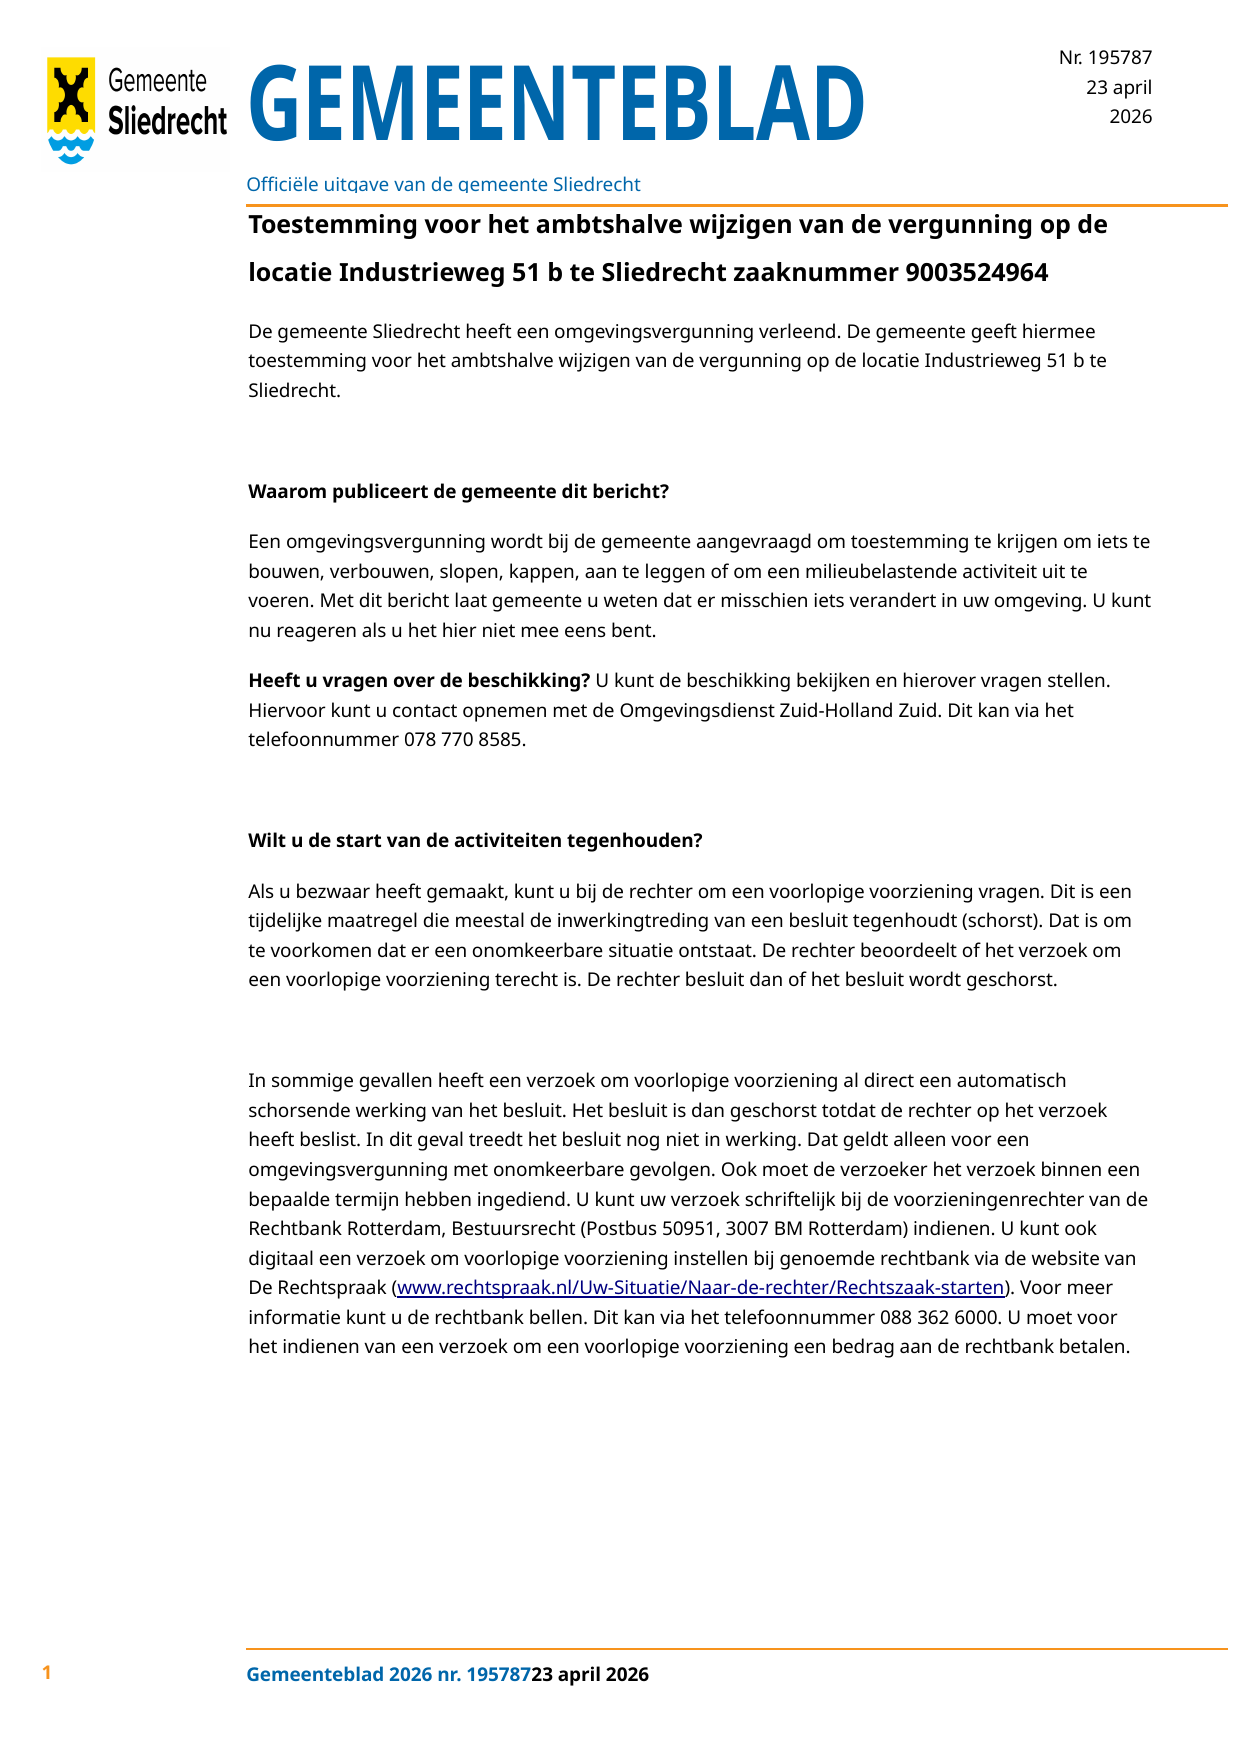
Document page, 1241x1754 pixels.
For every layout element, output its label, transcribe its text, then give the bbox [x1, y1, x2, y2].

text De gemeente Sliedrecht heeft een omgevingsvergunning verleend. De gemeente geeft hiermee toestemming voor het ambtshalve wijzigen van de vergunning op de locatie Industrieweg 51 b te Sliedrecht. [248, 318, 1152, 403]
text Een omgevingsvergunning wordt bij de gemeente aangevraagd om toestemming te krijgen om iets te bouwen, verbouwen, slopen, kappen, aan te leggen of om een milieubelastende activiteit uit te voeren. Met dit bericht laat gemeente u weten dat er misschien iets verandert in uw omgeving. U kunt nu reageren als u het hier niet mee eens bent. [248, 528, 1152, 643]
text Waarom publiceert de gemeente dit bericht? [248, 478, 1152, 504]
text In sommige gevallen heeft een verzoek om voorlopige voorziening al direct een automatisch schorsende werking van het besluit. Het besluit is dan geschorst totdat de rechter op het verzoek heeft beslist. In dit geval treedt het besluit nog niet in werking. Dat geldt alleen voor een omgevingsvergunning met onomkeerbare gevolgen. Ook moet de verzoeker het verzoek binnen een bepaalde termijn hebben ingediend. U kunt uw verzoek schriftelijk bij de voorzieningenrechter van de Rechtbank Rotterdam, Bestuursrecht (Postbus 50951, 3007 BM Rotterdam) indienen. U kunt ook digitaal een verzoek om voorlopige voorziening instellen bij genoemde rechtbank via de website van De Rechtspraak (www.rechtspraak.nl/Uw-Situatie/Naar-de-rechter/Rechtszaak-starten). Voor meer informatie kunt u de rechtbank bellen. Dit kan via het telefoonnummer 088 362 6000. U moet voor het indienen van een verzoek om een voorlopige voorziening een bedrag aan de rechtbank betalen. [248, 1067, 1152, 1359]
text Toestemming voor het ambtshalve wijzigen van de vergunning op de locatie Industrieweg 51 b te Sliedrecht zaaknummer 9003524964 [248, 207, 1152, 288]
picture [41, 47, 231, 172]
text Heeft u vragen over de beschikking? U kunt de beschikking bekijken en hierover vragen stellen. Hiervoor kunt u contact opnemen met de Omgevingsdienst Zuid-Holland Zuid. Dit kan via het telefoonnummer 078 770 8585. [248, 667, 1152, 752]
text Wilt u de start van de activiteiten tegenhouden? [248, 827, 1152, 853]
text Als u bezwaar heeft gemaakt, kunt u bij de rechter om een voorlopige voorziening vragen. Dit is een tijdelijke maatregel die meestal de inwerkingtreding van een besluit tegenhoudt (schorst). Dat is om te voorkomen dat er een onomkeerbare situatie ontstaat. De rechter beoordeelt of het verzoek om een voorlopige voorziening terecht is. De rechter besluit dan of het besluit wordt geschorst. [248, 878, 1152, 992]
